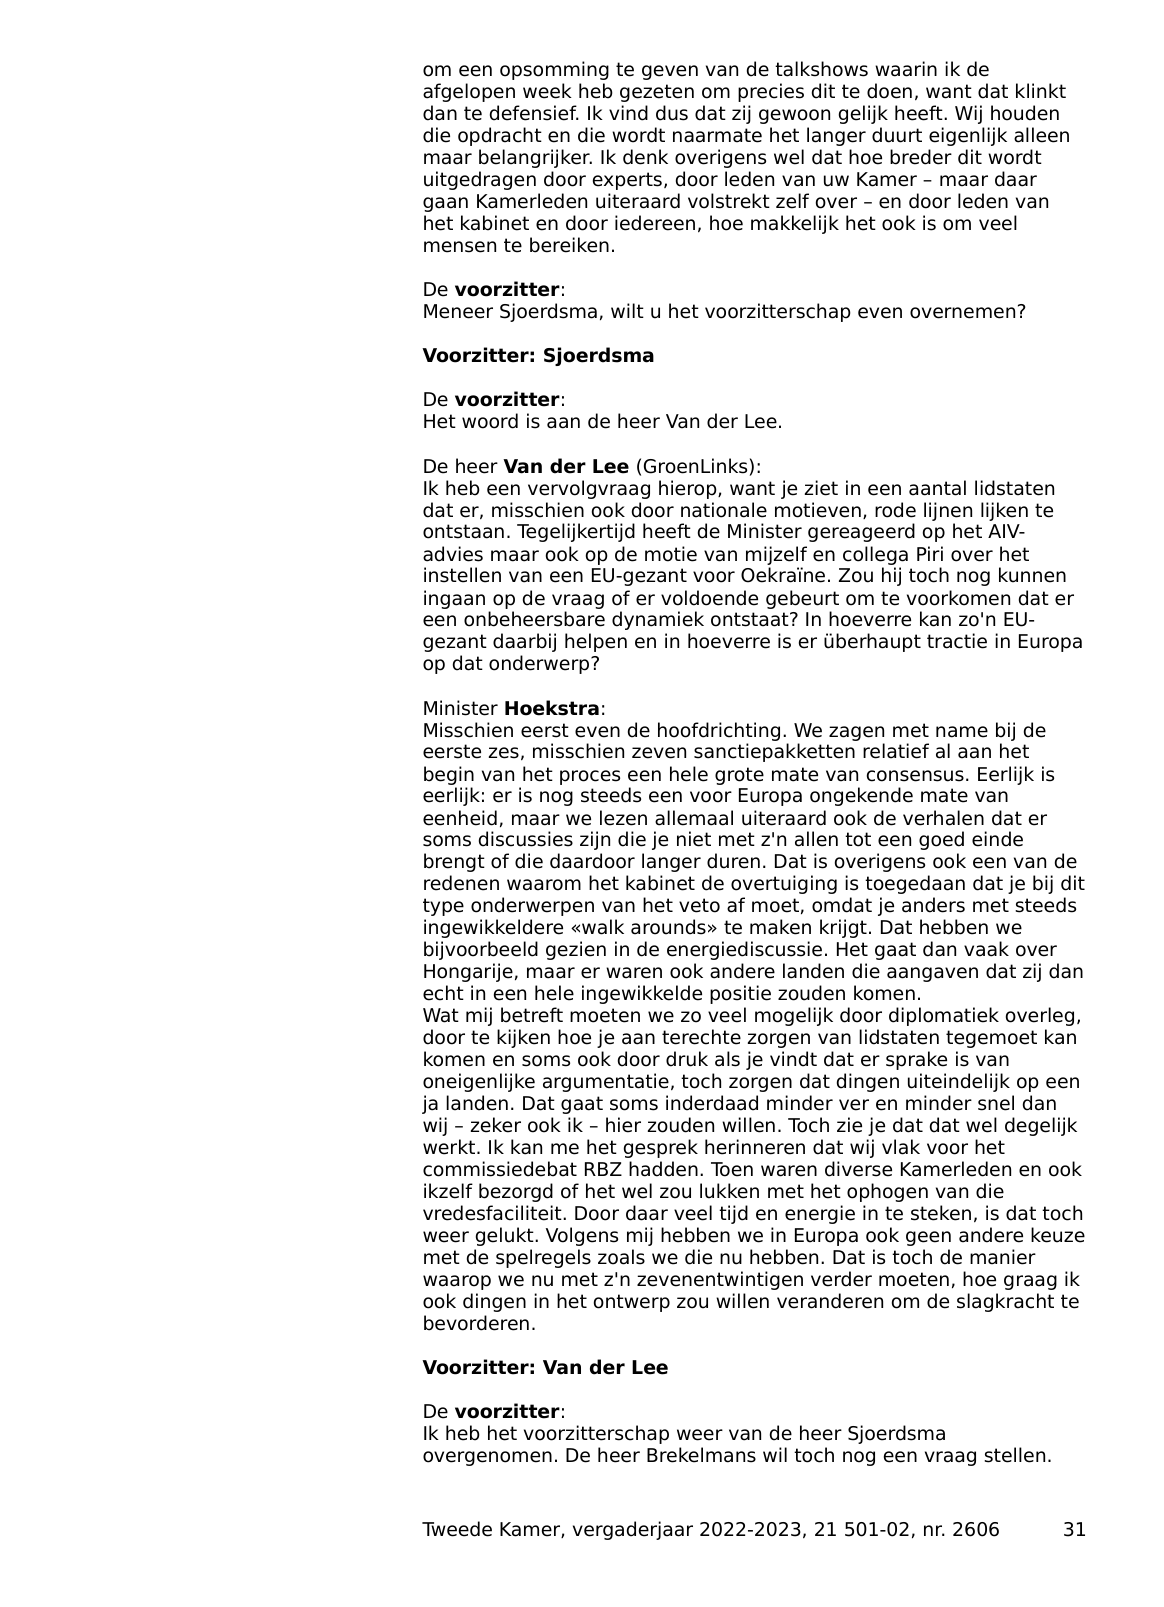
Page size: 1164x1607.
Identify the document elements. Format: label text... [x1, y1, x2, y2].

text Ik heb het voorzitterschap weer van de heer Sjoerdsma overgenomen. De heer Brekelmans wil toch nog een vraag stellen. [422, 1423, 1087, 1467]
text om een opsomming te geven van de talkshows waarin ik de afgelopen week heb gezeten om precies dit te doen, want dat klinkt dan te defensief. Ik vind dus dat zij gewoon gelijk heeft. Wij houden die opdracht en die wordt naarmate het langer duurt eigenlijk alleen maar belangrijker. Ik denk overigens wel dat hoe breder dit wordt uitgedragen door experts, door leden van uw Kamer – maar daar gaan Kamerleden uiteraard volstrekt zelf over – en door leden van het kabinet en door iedereen, hoe makkelijk het ook is om veel mensen te bereiken. [422, 59, 1087, 257]
text De voorzitter: [422, 279, 1087, 301]
text Het woord is aan de heer Van der Lee. [422, 411, 1087, 433]
text Meneer Sjoerdsma, wilt u het voorzitterschap even overnemen? [422, 301, 1087, 323]
text Ik heb een vervolgvraag hierop, want je ziet in een aantal lidstaten dat er, misschien ook door nationale motieven, rode lijnen lijken te ontstaan. Tegelijkertijd heeft de Minister gereageerd op het AIV-advies maar ook op de motie van mijzelf en collega Piri over het instellen van een EU-gezant voor Oekraïne. Zou hij toch nog kunnen ingaan op de vraag of er voldoende gebeurt om te voorkomen dat er een onbeheersbare dynamiek ontstaat? In hoeverre kan zo'n EU-gezant daarbij helpen en in hoeverre is er überhaupt tractie in Europa op dat onderwerp? [422, 477, 1087, 675]
text Wat mij betreft moeten we zo veel mogelijk door diplomatiek overleg, door te kijken hoe je aan terechte zorgen van lidstaten tegemoet kan komen en soms ook door druk als je vindt dat er sprake is van oneigenlijke argumentatie, toch zorgen dat dingen uiteindelijk op een ja landen. Dat gaat soms inderdaad minder ver en minder snel dan wij – zeker ook ik – hier zouden willen. Toch zie je dat dat wel degelijk werkt. Ik kan me het gesprek herinneren dat wij vlak voor het commissiedebat RBZ hadden. Toen waren diverse Kamerleden en ook ikzelf bezorgd of het wel zou lukken met het ophogen van die vredesfaciliteit. Door daar veel tijd en energie in te steken, is dat toch weer gelukt. Volgens mij hebben we in Europa ook geen andere keuze met de spelregels zoals we die nu hebben. Dat is toch de manier waarop we nu met z'n zevenentwintigen verder moeten, hoe graag ik ook dingen in het ontwerp zou willen veranderen om de slagkracht te bevorderen. [422, 1005, 1087, 1335]
subtitle Voorzitter: Sjoerdsma [422, 345, 1087, 367]
text De heer Van der Lee (GroenLinks): [422, 456, 1087, 477]
text De voorzitter: [422, 1401, 1087, 1423]
text Misschien eerst even de hoofdrichting. We zagen met name bij de eerste zes, misschien zeven sanctiepakketten relatief al aan het begin van het proces een hele grote mate van consensus. Eerlijk is eerlijk: er is nog steeds een voor Europa ongekende mate van eenheid, maar we lezen allemaal uiteraard ook de verhalen dat er soms discussies zijn die je niet met z'n allen tot een goed einde brengt of die daardoor langer duren. Dat is overigens ook een van de redenen waarom het kabinet de overtuiging is toegedaan dat je bij dit type onderwerpen van het veto af moet, omdat je anders met steeds ingewikkeldere «walk arounds» te maken krijgt. Dat hebben we bijvoorbeeld gezien in de energiediscussie. Het gaat dan vaak over Hongarije, maar er waren ook andere landen die aangaven dat zij dan echt in een hele ingewikkelde positie zouden komen. [422, 719, 1087, 1005]
text Minister Hoekstra: [422, 697, 1087, 719]
subtitle Voorzitter: Van der Lee [422, 1357, 1087, 1379]
text De voorzitter: [422, 389, 1087, 411]
